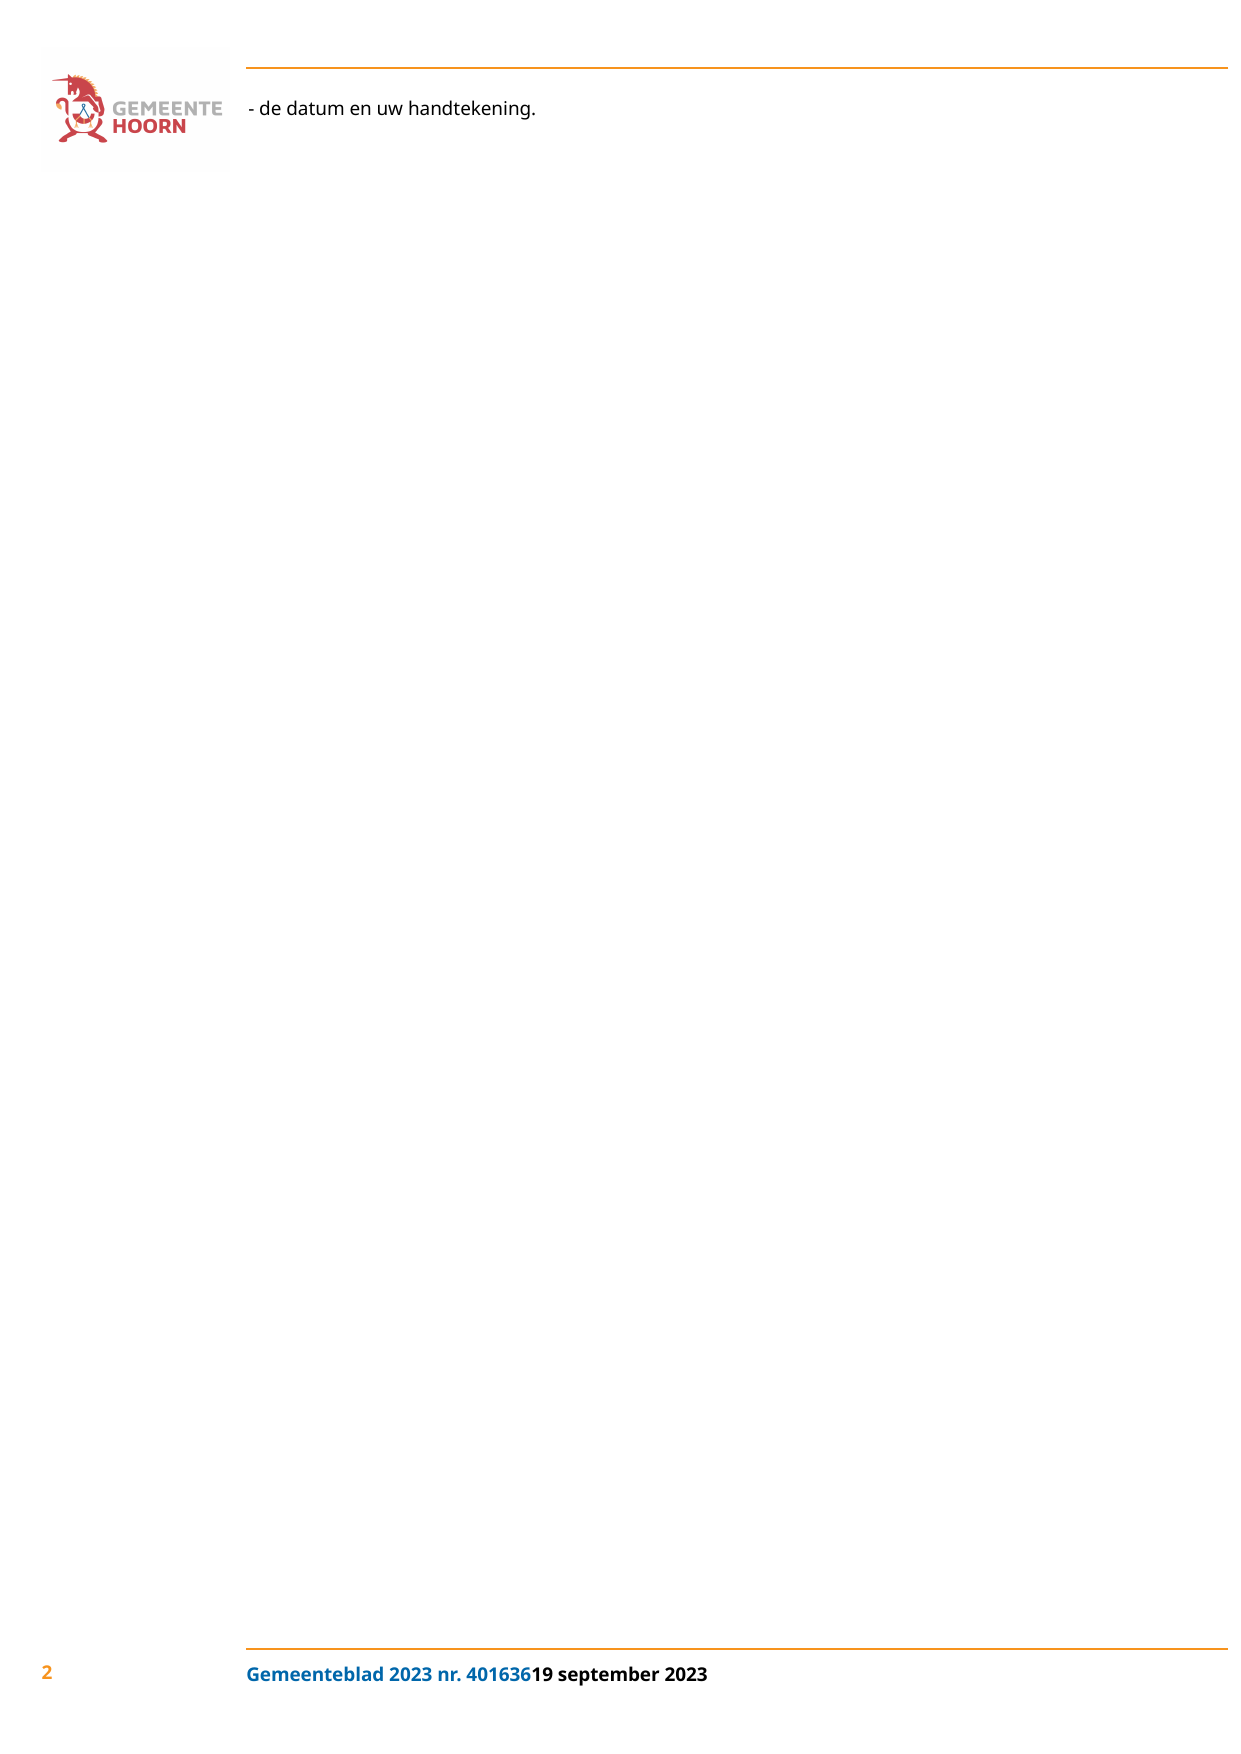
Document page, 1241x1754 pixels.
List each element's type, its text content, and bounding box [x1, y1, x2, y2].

text - de datum en uw handtekening. [248, 95, 1152, 121]
picture [41, 47, 231, 172]
